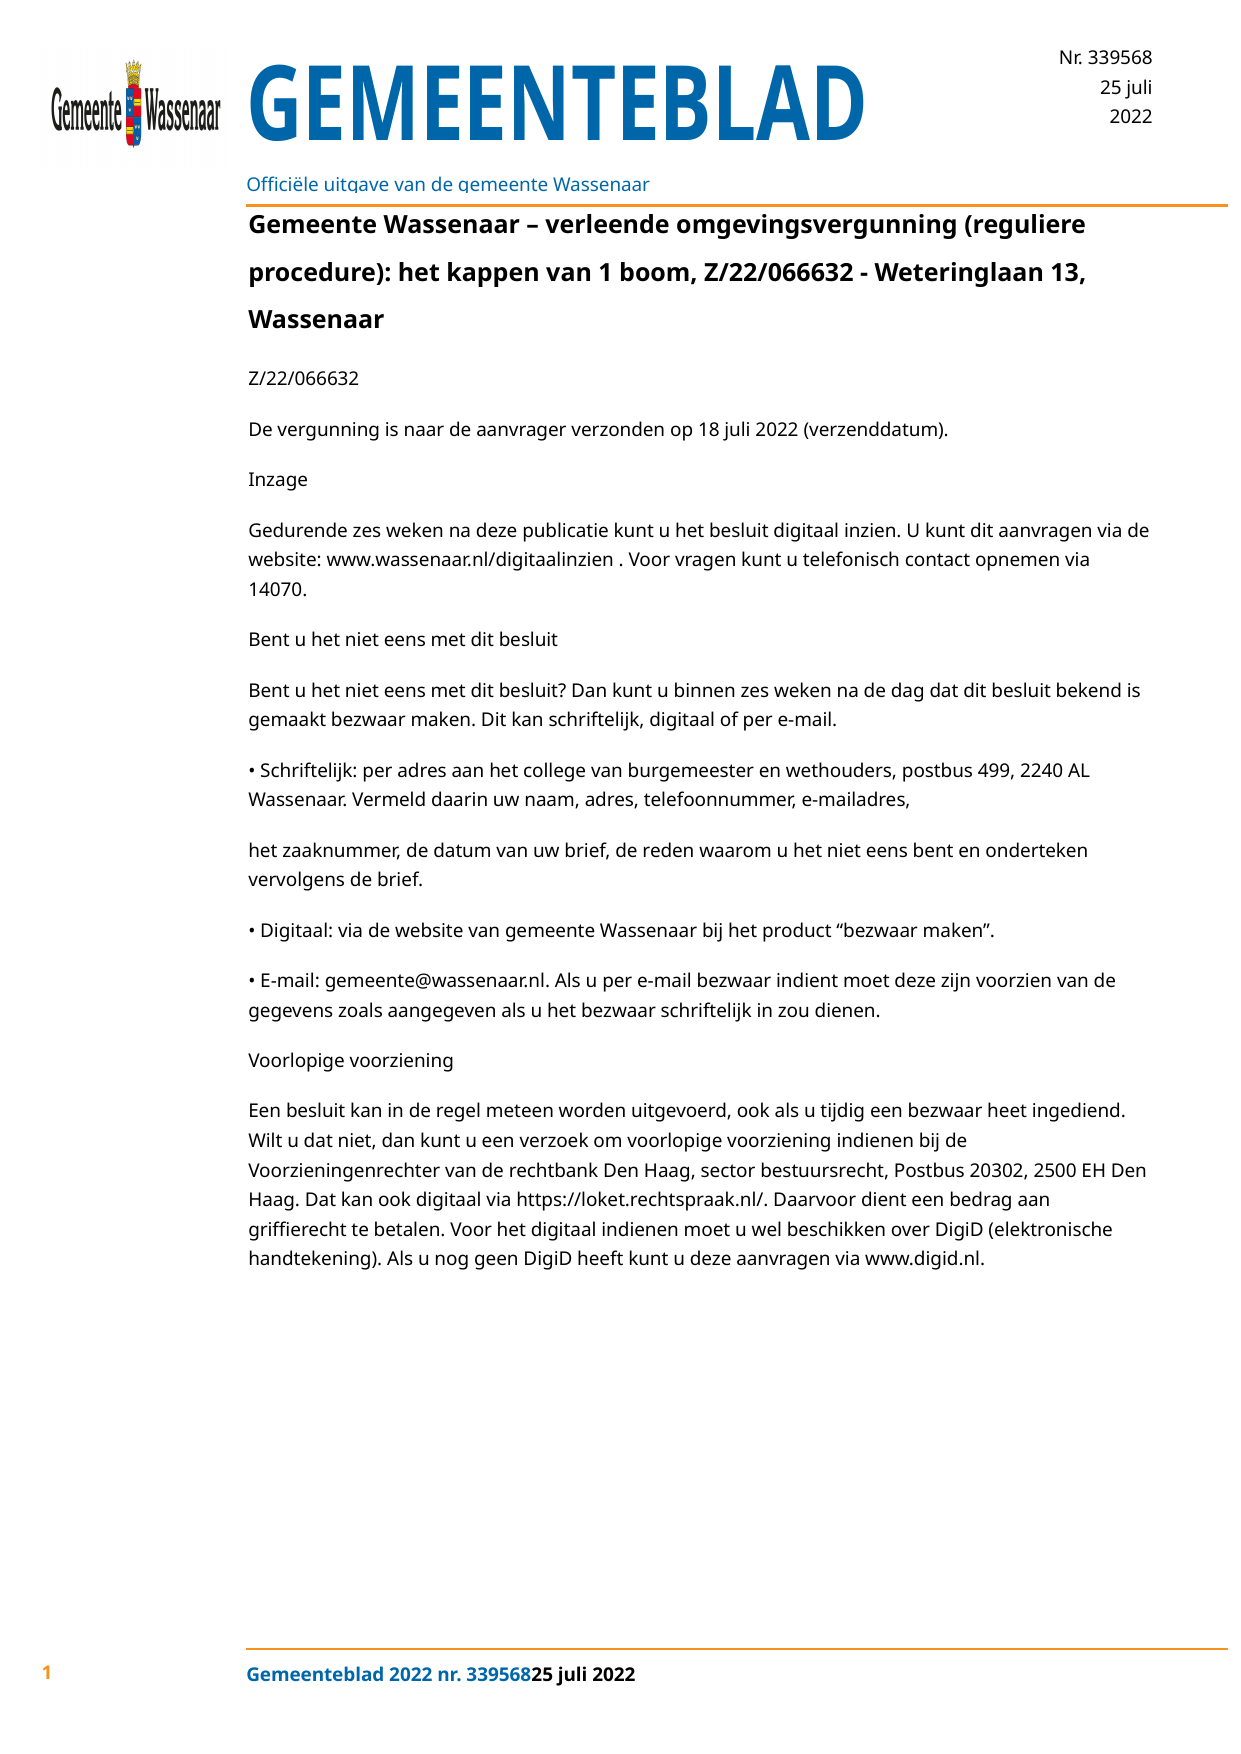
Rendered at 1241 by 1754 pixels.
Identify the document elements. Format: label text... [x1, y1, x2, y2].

text het zaaknummer, de datum van uw brief, de reden waarom u het niet eens bent en onderteken vervolgens de brief. [248, 837, 1152, 892]
text Gemeente Wassenaar – verleende omgevingsvergunning (reguliere procedure): het kappen van 1 boom, Z/22/066632 - Weteringlaan 13, Wassenaar [248, 207, 1152, 336]
text Gedurende zes weken na deze publicatie kunt u het besluit digitaal inzien. U kunt dit aanvragen via de website: www.wassenaar.nl/digitaalinzien . Voor vragen kunt u telefonisch contact opnemen via 14070. [248, 517, 1152, 602]
text Inzage [248, 466, 1152, 492]
text Bent u het niet eens met dit besluit [248, 626, 1152, 652]
text Een besluit kan in de regel meteen worden uitgevoerd, ook als u tijdig een bezwaar heet ingediend. Wilt u dat niet, dan kunt u een verzoek om voorlopige voorziening indienen bij de Voorzieningenrechter van de rechtbank Den Haag, sector bestuursrecht, Postbus 20302, 2500 EH Den Haag. Dat kan ook digitaal via https://loket.rechtspraak.nl/. Daarvoor dient een bedrag aan griffierecht te betalen. Voor het digitaal indienen moet u wel beschikken over DigiD (elektronische handtekening). Als u nog geen DigiD heeft kunt u deze aanvragen via www.digid.nl. [248, 1098, 1152, 1271]
text Z/22/066632 [248, 366, 1152, 391]
picture [41, 47, 231, 172]
text Voorlopige voorziening [248, 1047, 1152, 1073]
text • Digitaal: via de website van gemeente Wassenaar bij het product “bezwaar maken”. [248, 917, 1152, 942]
text • Schriftelijk: per adres aan het college van burgemeester en wethouders, postbus 499, 2240 AL Wassenaar. Vermeld daarin uw naam, adres, telefoonnummer, e-mailadres, [248, 757, 1152, 812]
text • E-mail: gemeente@wassenaar.nl. Als u per e-mail bezwaar indient moet deze zijn voorzien van de gegevens zoals aangegeven als u het bezwaar schriftelijk in zou dienen. [248, 967, 1152, 1022]
text De vergunning is naar de aanvrager verzonden op 18 juli 2022 (verzenddatum). [248, 416, 1152, 442]
text Bent u het niet eens met dit besluit? Dan kunt u binnen zes weken na de dag dat dit besluit bekend is gemaakt bezwaar maken. Dit kan schriftelijk, digitaal of per e-mail. [248, 677, 1152, 732]
